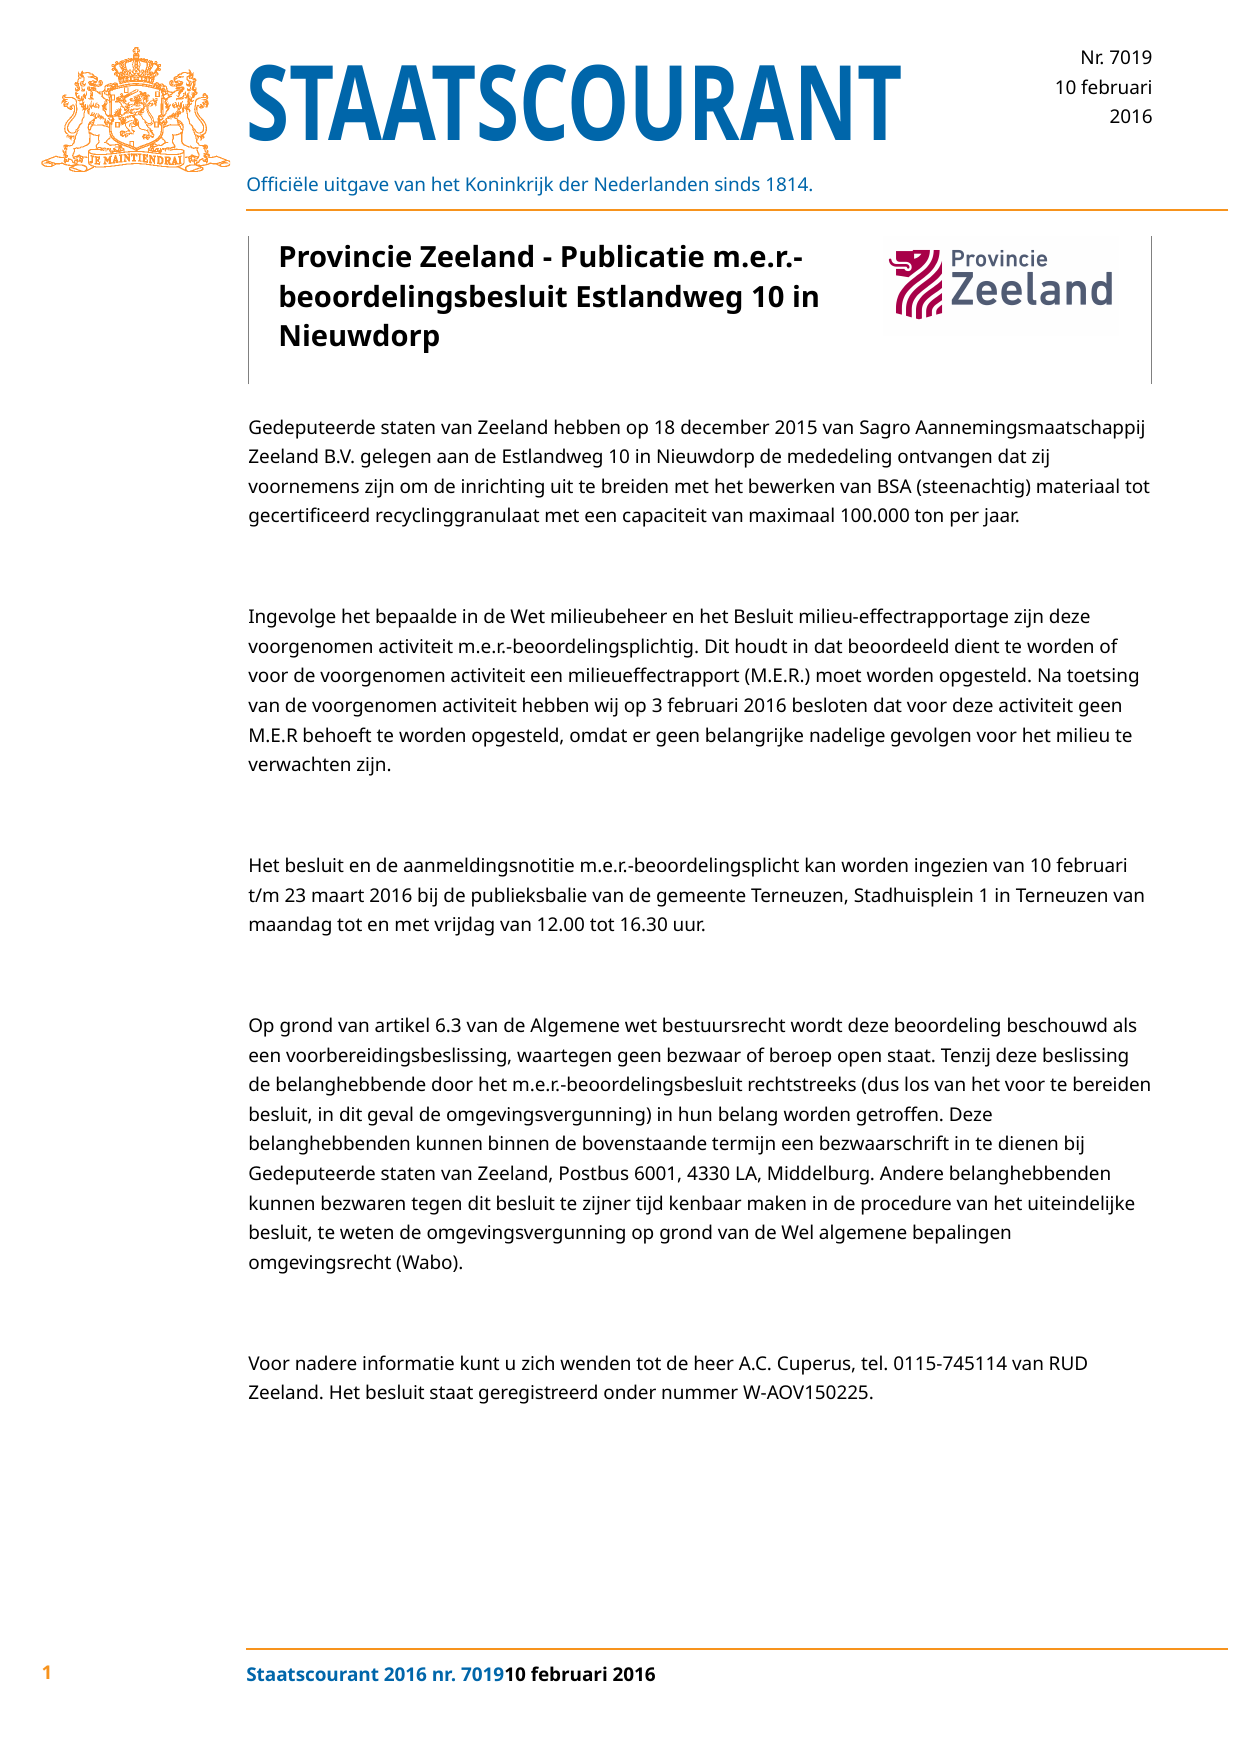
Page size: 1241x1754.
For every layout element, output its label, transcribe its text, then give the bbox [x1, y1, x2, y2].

picture [882, 236, 1119, 336]
text Ingevolge het bepaalde in de Wet milieubeheer en het Besluit milieu-effectrapportage zijn deze voorgenomen activiteit m.e.r.-beoordelingsplichtig. Dit houdt in dat beoordeeld dient te worden of voor de voorgenomen activiteit een milieueffectrapport (M.E.R.) moet worden opgesteld. Na toetsing van de voorgenomen activiteit hebben wij op 3 februari 2016 besloten dat voor deze activiteit geen M.E.R behoeft te worden opgesteld, omdat er geen belangrijke nadelige gevolgen voor het milieu te verwachten zijn. [248, 603, 1152, 777]
table_header Provincie Zeeland - Publicatie m.e.r.-beoordelingsbesluit Estlandweg 10 in Nieuwdorp [249, 236, 850, 384]
text Op grond van artikel 6.3 van de Algemene wet bestuursrecht wordt deze beoordeling beschouwd als een voorbereidingsbeslissing, waartegen geen bezwaar of beroep open staat. Tenzij deze beslissing de belanghebbende door het m.e.r.-beoordelingsbesluit rechtstreeks (dus los van het voor te bereiden besluit, in dit geval de omgevingsvergunning) in hun belang worden getroffen. Deze belanghebbenden kunnen binnen de bovenstaande termijn een bezwaarschrift in te dienen bij Gedeputeerde staten van Zeeland, Postbus 6001, 4330 LA, Middelburg. Andere belanghebbenden kunnen bezwaren tegen dit besluit te zijner tijd kenbaar maken in de procedure van het uiteindelijke besluit, te weten de omgevingsvergunning op grond van de Wel algemene bepalingen omgevingsrecht (Wabo). [248, 1012, 1152, 1275]
text Voor nadere informatie kunt u zich wenden tot de heer A.C. Cuperus, tel. 0115-745114 van RUD Zeeland. Het besluit staat geregistreerd onder nummer W-AOV150225. [248, 1350, 1152, 1405]
picture [41, 47, 231, 172]
table_header [850, 236, 1151, 384]
text Gedeputeerde staten van Zeeland hebben op 18 december 2015 van Sagro Aannemingsmaatschappij Zeeland B.V. gelegen aan de Estlandweg 10 in Nieuwdorp de mededeling ontvangen dat zij voornemens zijn om de inrichting uit te breiden met het bewerken van BSA (steenachtig) materiaal tot gecertificeerd recyclinggranulaat met een capaciteit van maximaal 100.000 ton per jaar. [248, 414, 1152, 528]
text Het besluit en de aanmeldingsnotitie m.e.r.-beoordelingsplicht kan worden ingezien van 10 februari t/m 23 maart 2016 bij de publieksbalie van de gemeente Terneuzen, Stadhuisplein 1 in Terneuzen van maandag tot en met vrijdag van 12.00 tot 16.30 uur. [248, 852, 1152, 937]
